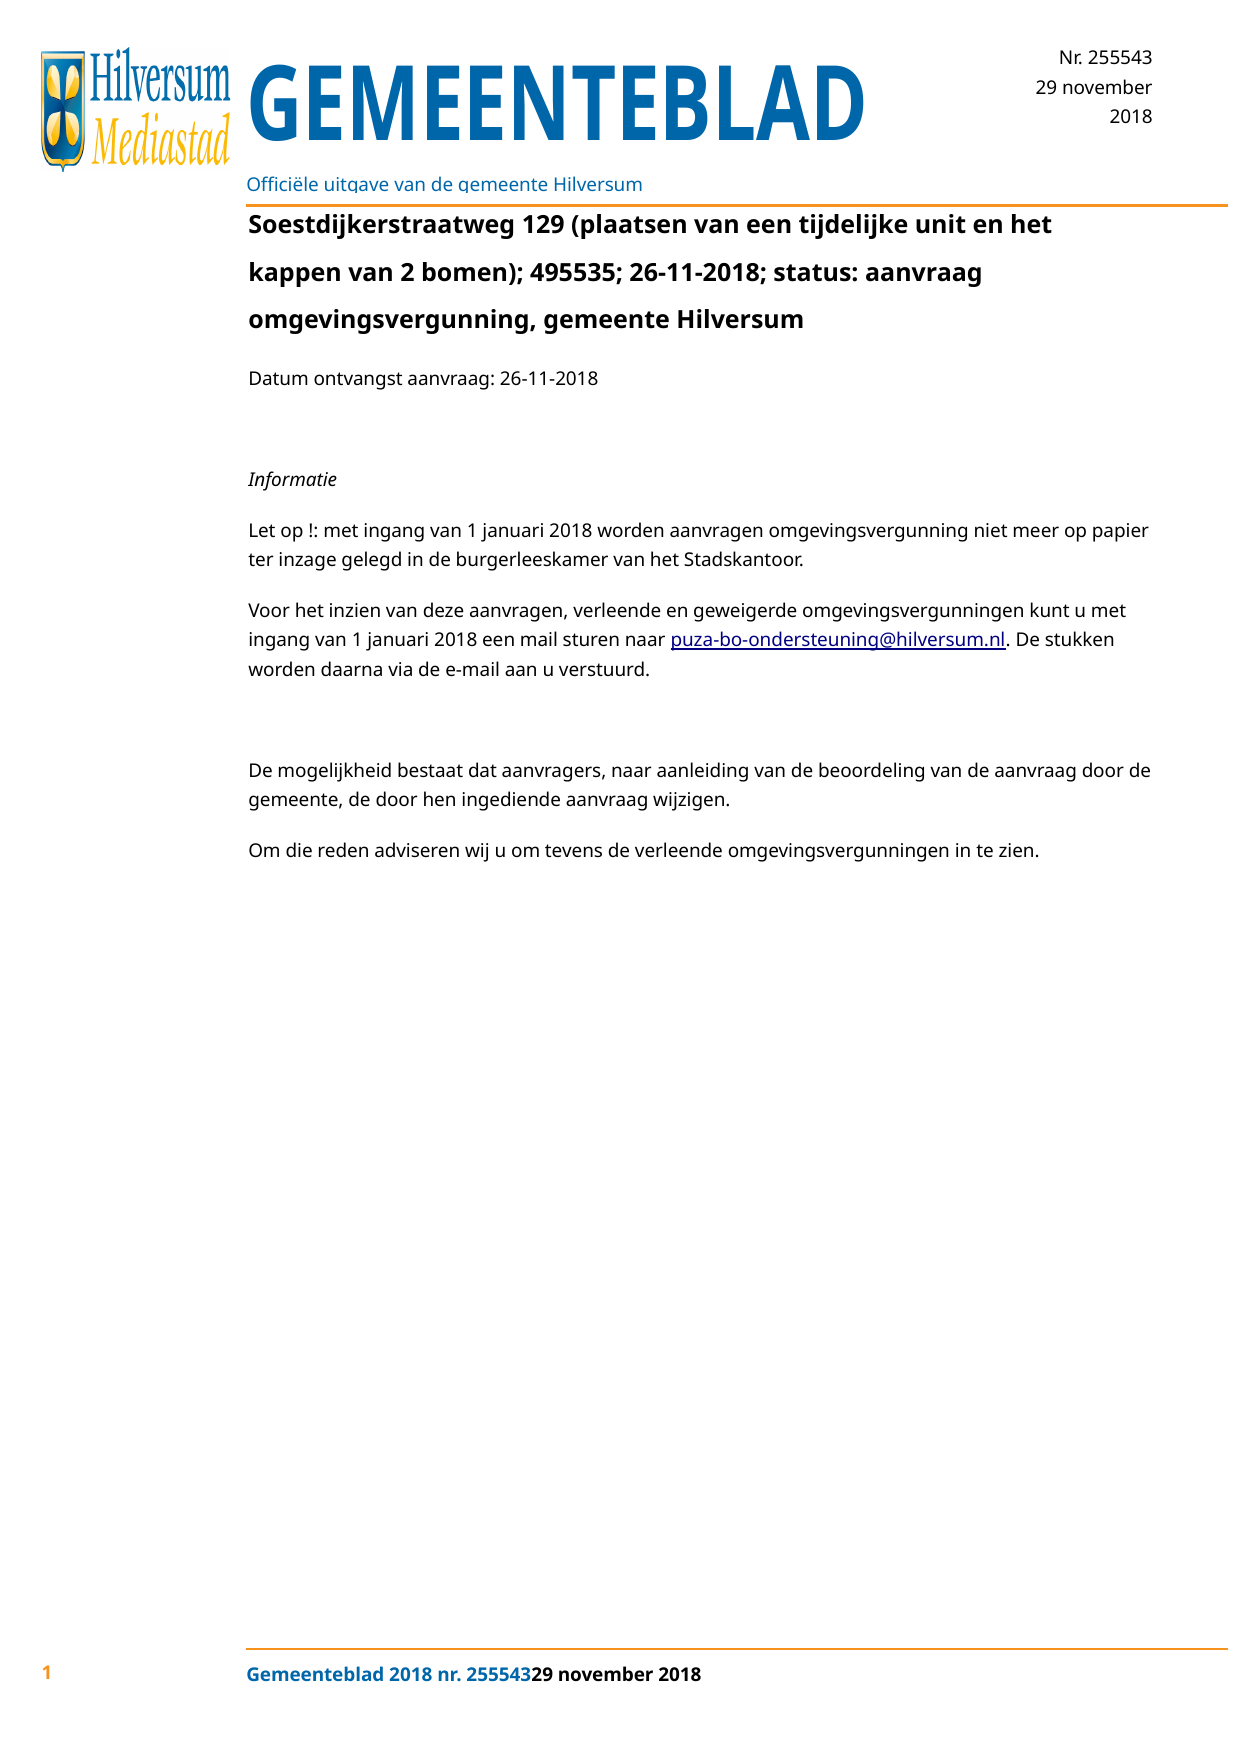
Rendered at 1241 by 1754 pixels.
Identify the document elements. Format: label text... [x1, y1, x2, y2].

text Datum ontvangst aanvraag: 26-11-2018 [248, 366, 1152, 391]
text Informatie [248, 466, 1152, 492]
text Soestdijkerstraatweg 129 (plaatsen van een tijdelijke unit en het kappen van 2 bomen); 495535; 26-11-2018; status: aanvraag omgevingsvergunning, gemeente Hilversum [248, 207, 1152, 336]
text Voor het inzien van deze aanvragen, verleende en geweigerde omgevingsvergunningen kunt u met ingang van 1 januari 2018 een mail sturen naar puza-bo-ondersteuning@hilversum.nl. De stukken worden daarna via de e-mail aan u verstuurd. [248, 597, 1152, 682]
text Om die reden adviseren wij u om tevens de verleende omgevingsvergunningen in te zien. [248, 837, 1152, 862]
picture [41, 47, 231, 172]
text De mogelijkheid bestaat dat aanvragers, naar aanleiding van de beoordeling van de aanvraag door de gemeente, de door hen ingediende aanvraag wijzigen. [248, 757, 1152, 812]
text Let op !: met ingang van 1 januari 2018 worden aanvragen omgevingsvergunning niet meer op papier ter inzage gelegd in de burgerleeskamer van het Stadskantoor. [248, 517, 1152, 572]
